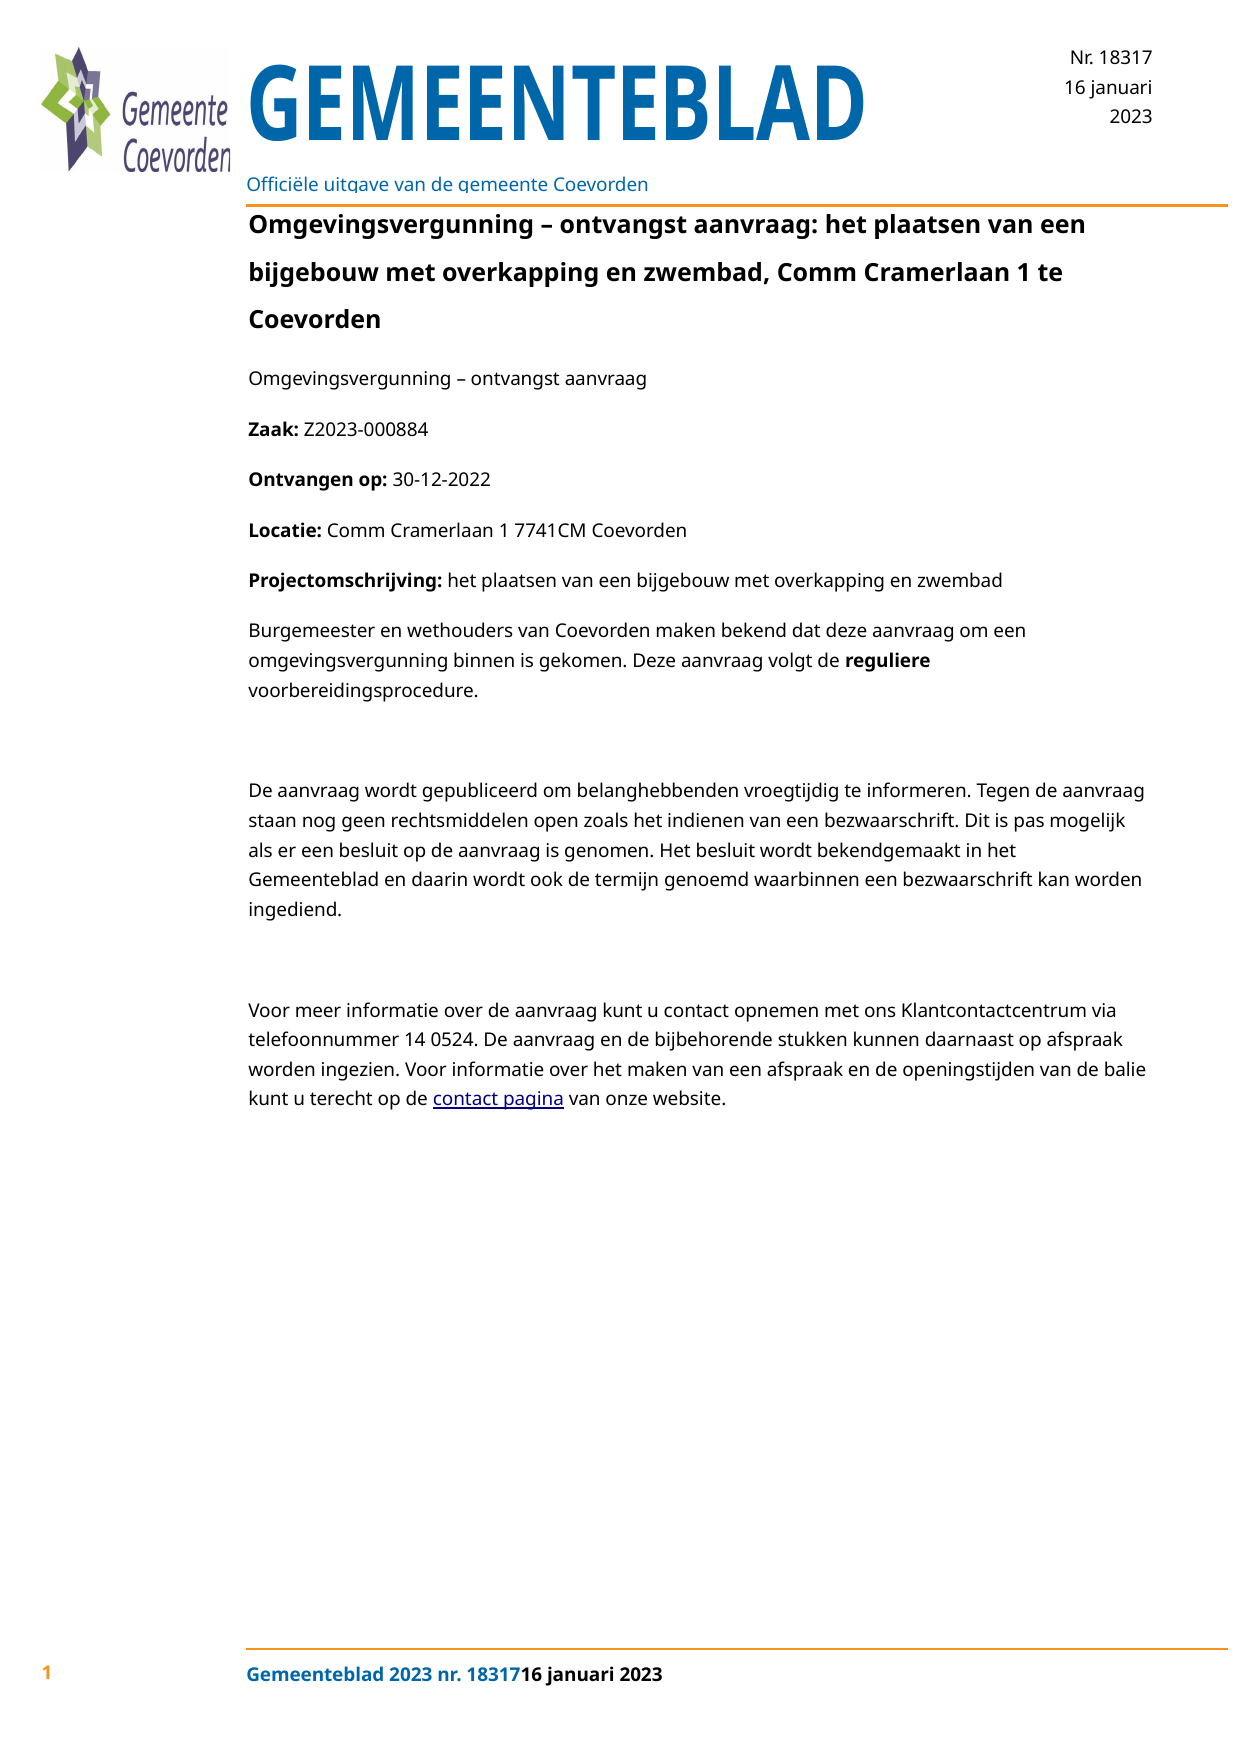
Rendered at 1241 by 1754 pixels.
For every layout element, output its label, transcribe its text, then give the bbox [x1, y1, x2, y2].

text De aanvraag wordt gepubliceerd om belanghebbenden vroegtijdig te informeren. Tegen de aanvraag staan nog geen rechtsmiddelen open zoals het indienen van een bezwaarschrift. Dit is pas mogelijk als er een besluit op de aanvraag is genomen. Het besluit wordt bekendgemaakt in het Gemeenteblad en daarin wordt ook de termijn genoemd waarbinnen een bezwaarschrift kan worden ingediend. [248, 778, 1152, 922]
text Burgemeester en wethouders van Coevorden maken bekend dat deze aanvraag om een omgevingsvergunning binnen is gekomen. Deze aanvraag volgt de reguliere voorbereidingsprocedure. [248, 618, 1152, 702]
text Omgevingsvergunning – ontvangst aanvraag: het plaatsen van een bijgebouw met overkapping en zwembad, Comm Cramerlaan 1 te Coevorden [248, 207, 1152, 336]
text Omgevingsvergunning – ontvangst aanvraag [248, 366, 1152, 391]
picture [41, 47, 231, 172]
text Voor meer informatie over de aanvraag kunt u contact opnemen met ons Klantcontactcentrum via telefoonnummer 14 0524. De aanvraag en de bijbehorende stukken kunnen daarnaast op afspraak worden ingezien. Voor informatie over het maken van een afspraak en de openingstijden van de balie kunt u terecht op de contact pagina van onze website. [248, 997, 1152, 1111]
text Zaak: Z2023-000884 [248, 416, 1152, 442]
text Ontvangen op: 30-12-2022 [248, 466, 1152, 492]
text Locatie: Comm Cramerlaan 1 7741CM Coevorden [248, 517, 1152, 542]
text Projectomschrijving: het plaatsen van een bijgebouw met overkapping en zwembad [248, 567, 1152, 593]
